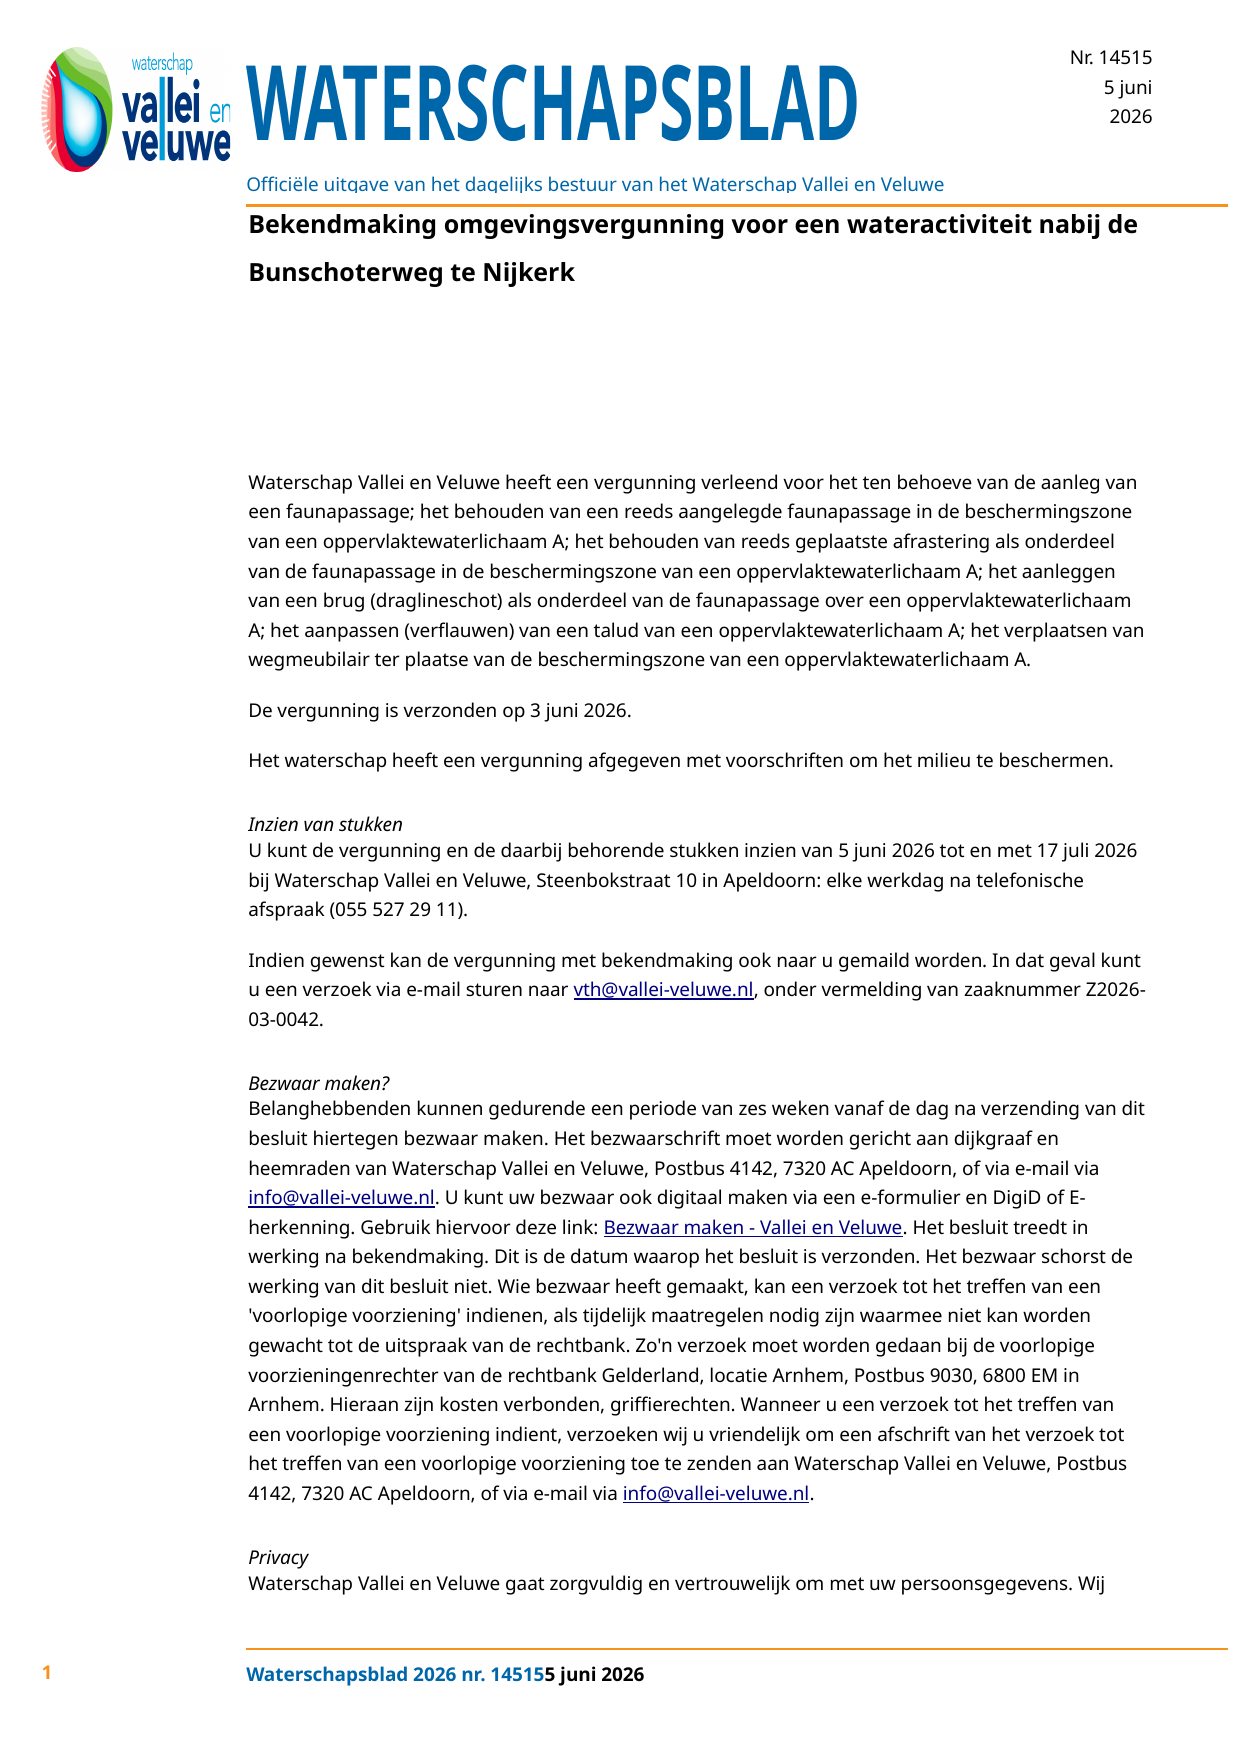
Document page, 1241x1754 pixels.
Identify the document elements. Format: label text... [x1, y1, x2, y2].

picture [41, 47, 231, 172]
text Waterschap Vallei en Veluwe heeft een vergunning verleend voor het ten behoeve van de aanleg van een faunapassage; het behouden van een reeds aangelegde faunapassage in de beschermingszone van een oppervlaktewaterlichaam A; het behouden van reeds geplaatste afrastering als onderdeel van de faunapassage in de beschermingszone van een oppervlaktewaterlichaam A; het aanleggen van een brug (draglineschot) als onderdeel van de faunapassage over een oppervlaktewaterlichaam A; het aanpassen (verflauwen) van een talud van een oppervlaktewaterlichaam A; het verplaatsen van wegmeubilair ter plaatse van de beschermingszone van een oppervlaktewaterlichaam A. [248, 469, 1152, 672]
text Belanghebbenden kunnen gedurende een periode van zes weken vanaf de dag na verzending van dit besluit hiertegen bezwaar maken. Het bezwaarschrift moet worden gericht aan dijkgraaf en heemraden van Waterschap Vallei en Veluwe, Postbus 4142, 7320 AC Apeldoorn, of via e-mail via info@vallei-veluwe.nl. U kunt uw bezwaar ook digitaal maken via een e-formulier en DigiD of E-herkenning. Gebruik hiervoor deze link: Bezwaar maken - Vallei en Veluwe. Het besluit treedt in werking na bekendmaking. Dit is de datum waarop het besluit is verzonden. Het bezwaar schorst de werking van dit besluit niet. Wie bezwaar heeft gemaakt, kan een verzoek tot het treffen van een 'voorlopige voorziening' indienen, als tijdelijk maatregelen nodig zijn waarmee niet kan worden gewacht tot de uitspraak van de rechtbank. Zo'n verzoek moet worden gedaan bij de voorlopige voorzieningenrechter van de rechtbank Gelderland, locatie Arnhem, Postbus 9030, 6800 EM in Arnhem. Hieraan zijn kosten verbonden, griffierechten. Wanneer u een verzoek tot het treffen van een voorlopige voorziening indient, verzoeken wij u vriendelijk om een afschrift van het verzoek tot het treffen van een voorlopige voorziening toe te zenden aan Waterschap Vallei en Veluwe, Postbus 4142, 7320 AC Apeldoorn, of via e-mail via info@vallei-veluwe.nl. [248, 1096, 1152, 1506]
text Waterschap Vallei en Veluwe gaat zorgvuldig en vertrouwelijk om met uw persoonsgegevens. Wij [248, 1570, 1152, 1596]
text Het waterschap heeft een vergunning afgegeven met voorschriften om het milieu te beschermen. [248, 747, 1152, 773]
text Indien gewenst kan de vergunning met bekendmaking ook naar u gemaild worden. In dat geval kunt u een verzoek via e-mail sturen naar vth@vallei-veluwe.nl, onder vermelding van zaaknummer Z2026-03-0042. [248, 947, 1152, 1032]
text Inzien van stukken [248, 811, 1152, 837]
text Bekendmaking omgevingsvergunning voor een wateractiviteit nabij de Bunschoterweg te Nijkerk [248, 207, 1152, 288]
text Bezwaar maken? [248, 1070, 1152, 1096]
text Privacy [248, 1544, 1152, 1570]
text U kunt de vergunning en de daarbij behorende stukken inzien van 5 juni 2026 tot en met 17 juli 2026 bij Waterschap Vallei en Veluwe, Steenbokstraat 10 in Apeldoorn: elke werkdag na telefonische afspraak (055 527 29 11). [248, 837, 1152, 922]
text De vergunning is verzonden op 3 juni 2026. [248, 697, 1152, 723]
